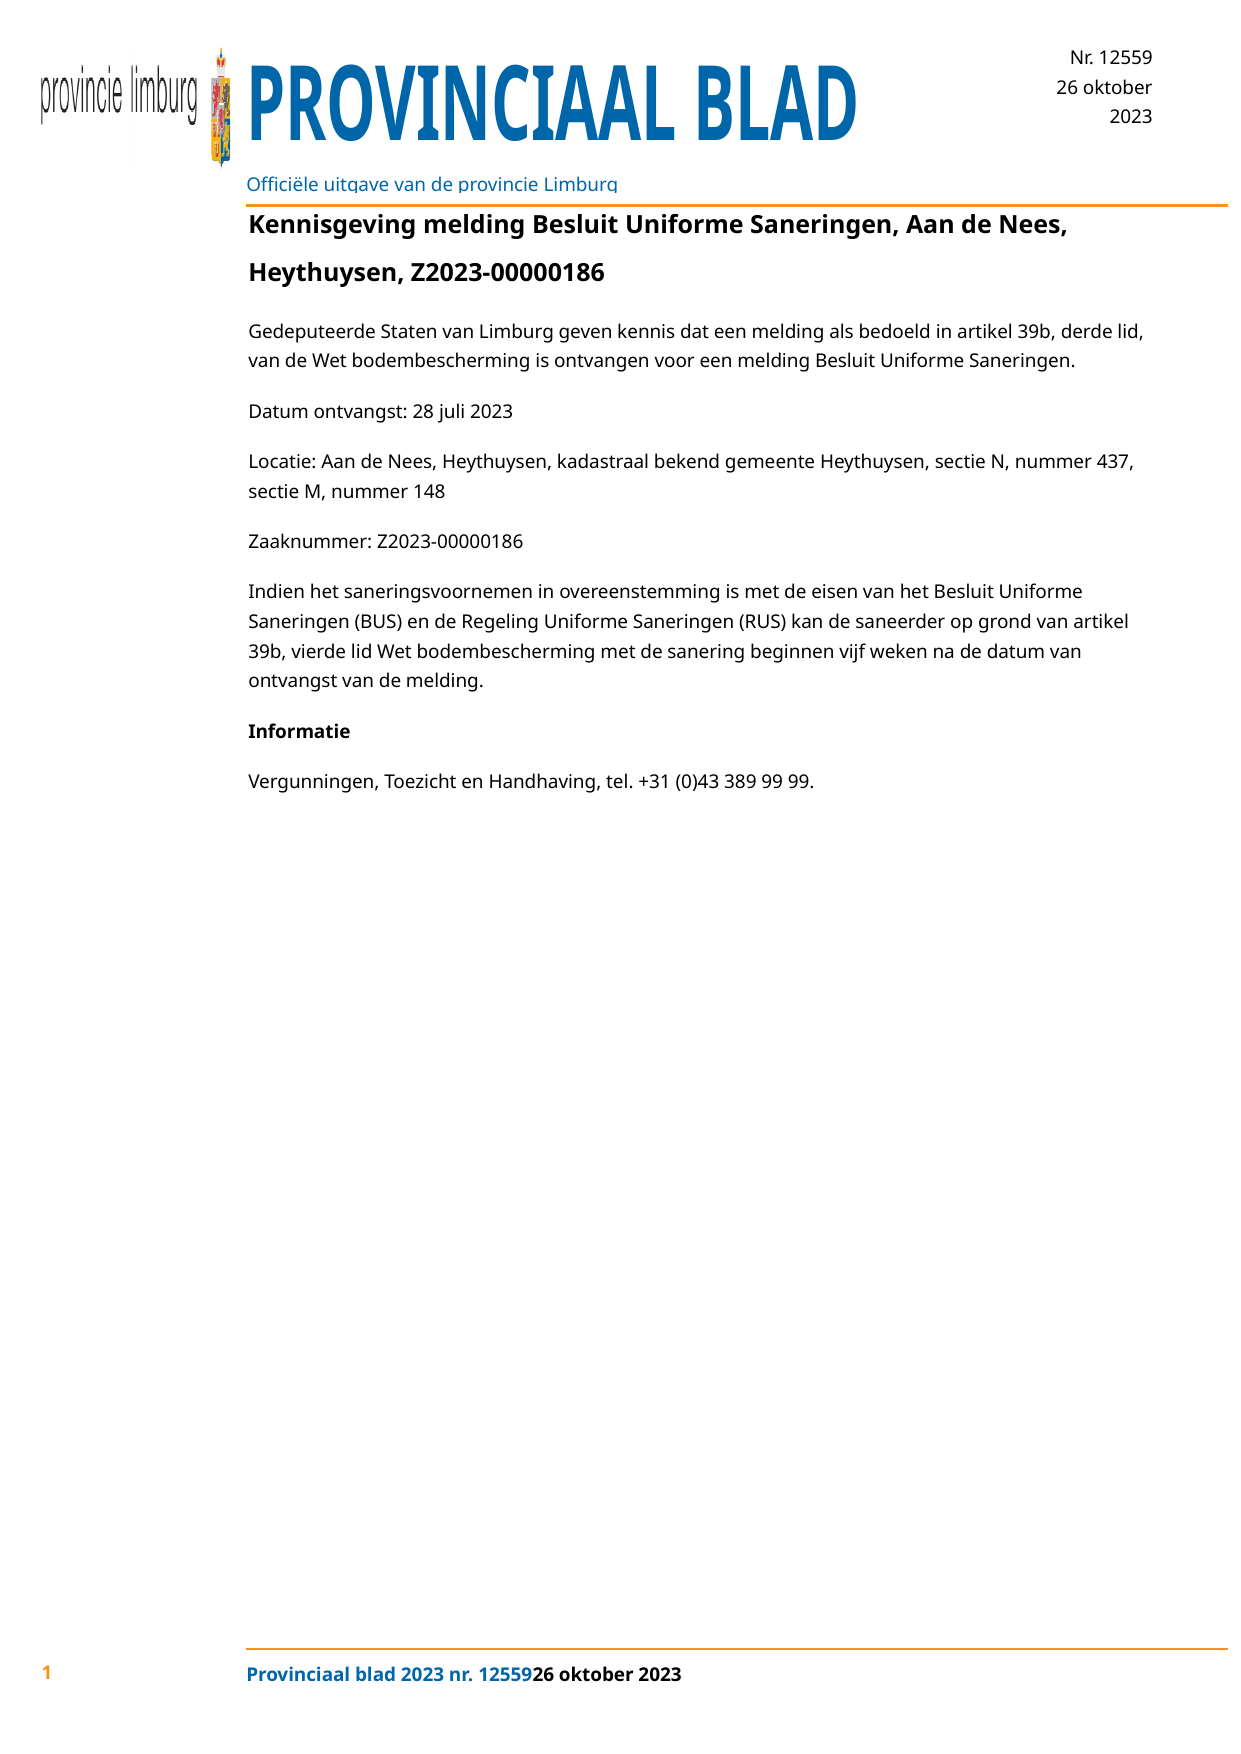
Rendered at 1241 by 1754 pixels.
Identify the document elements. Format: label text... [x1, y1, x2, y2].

text Vergunningen, Toezicht en Handhaving, tel. +31 (0)43 389 99 99. [248, 768, 1152, 794]
text Informatie [248, 718, 1152, 744]
text Zaaknummer: Z2023-00000186 [248, 528, 1152, 554]
text Indien het saneringsvoornemen in overeenstemming is met de eisen van het Besluit Uniforme Saneringen (BUS) en de Regeling Uniforme Saneringen (RUS) kan de saneerder op grond van artikel 39b, vierde lid Wet bodembescherming met de sanering beginnen vijf weken na de datum van ontvangst van de melding. [248, 579, 1152, 693]
text Datum ontvangst: 28 juli 2023 [248, 398, 1152, 424]
text Gedeputeerde Staten van Limburg geven kennis dat een melding als bedoeld in artikel 39b, derde lid, van de Wet bodembescherming is ontvangen voor een melding Besluit Uniforme Saneringen. [248, 318, 1152, 373]
picture [41, 47, 231, 172]
text Kennisgeving melding Besluit Uniforme Saneringen, Aan de Nees, Heythuysen, Z2023-00000186 [248, 207, 1152, 288]
text Locatie: Aan de Nees, Heythuysen, kadastraal bekend gemeente Heythuysen, sectie N, nummer 437, sectie M, nummer 148 [248, 448, 1152, 504]
